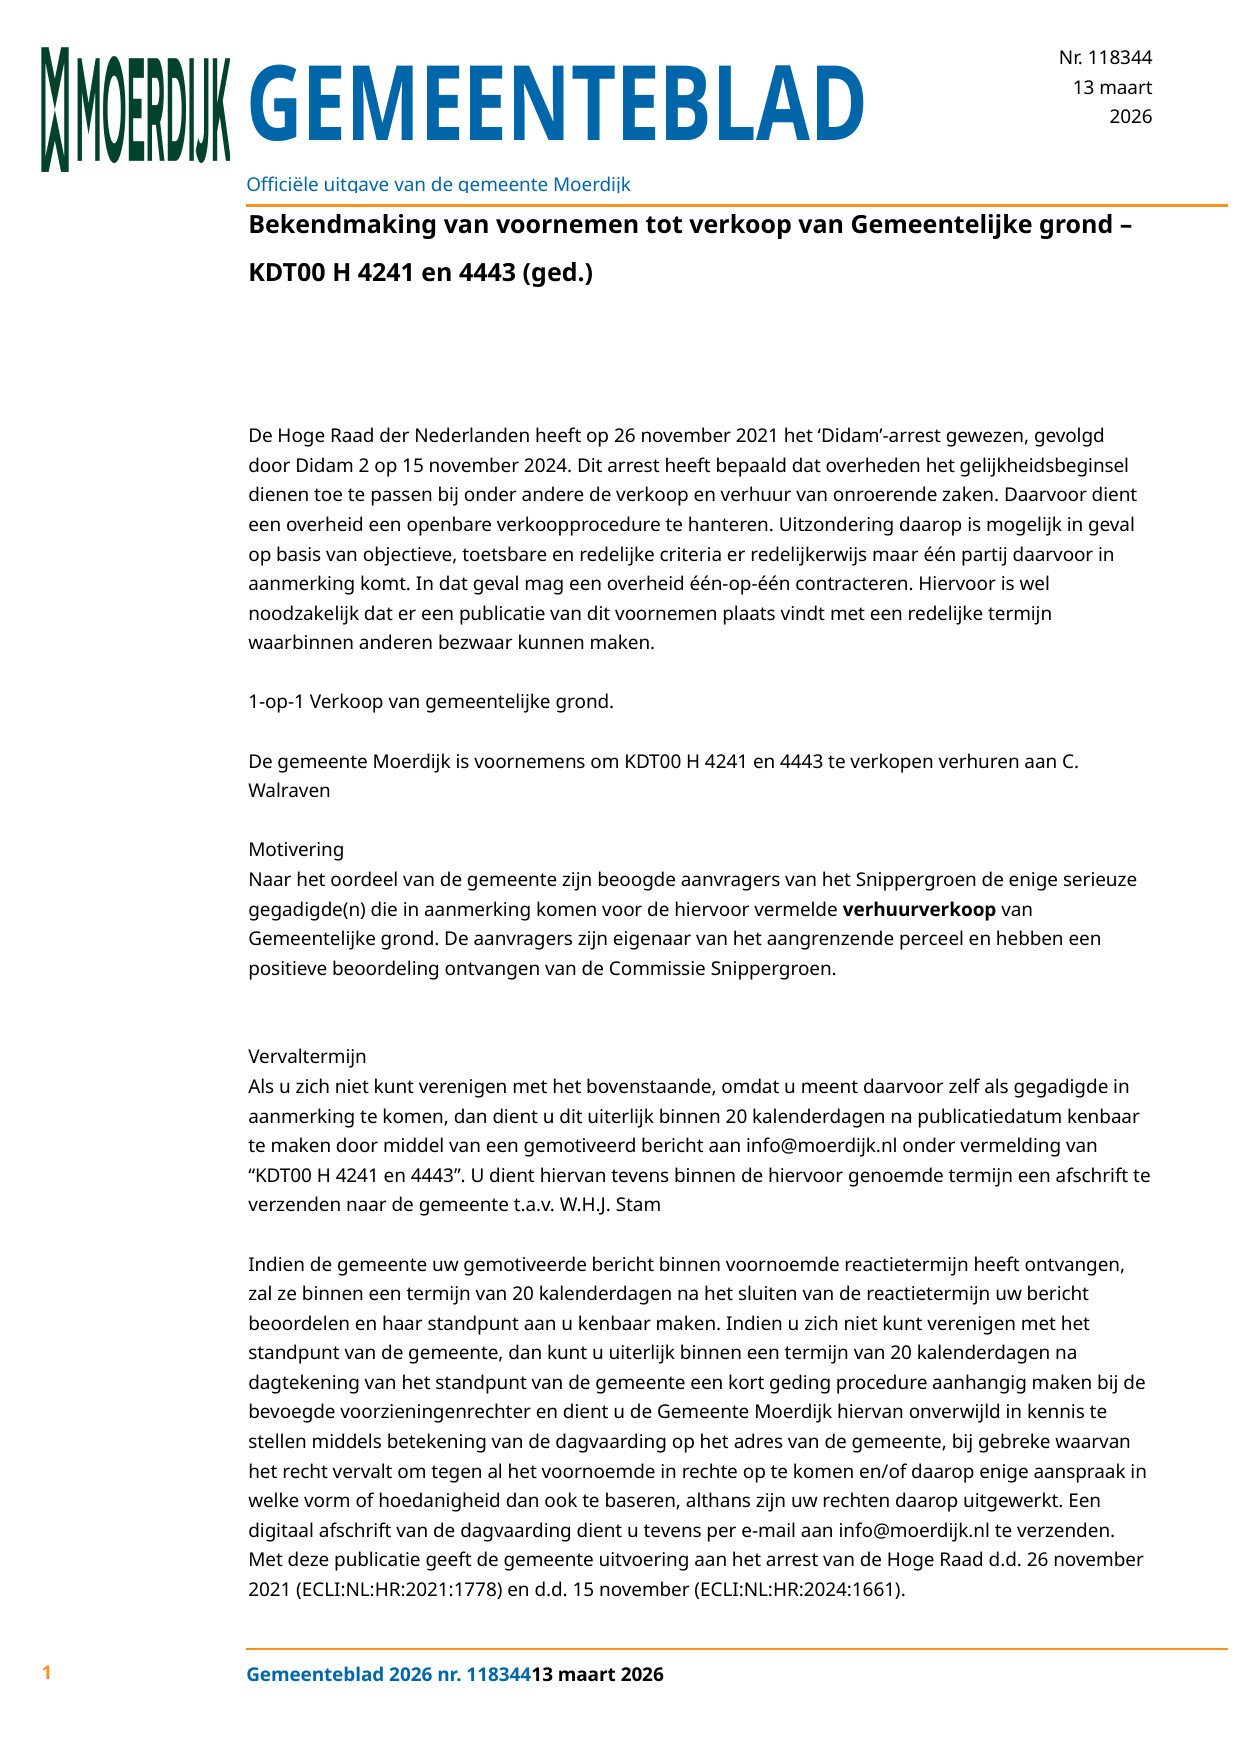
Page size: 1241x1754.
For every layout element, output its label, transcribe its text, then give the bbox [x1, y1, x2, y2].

text Indien de gemeente uw gemotiveerde bericht binnen voornoemde reactietermijn heeft ontvangen, zal ze binnen een termijn van 20 kalenderdagen na het sluiten van de reactietermijn uw bericht beoordelen en haar standpunt aan u kenbaar maken. Indien u zich niet kunt verenigen met het standpunt van de gemeente, dan kunt u uiterlijk binnen een termijn van 20 kalenderdagen na dagtekening van het standpunt van de gemeente een kort geding procedure aanhangig maken bij de bevoegde voorzieningenrechter en dient u de Gemeente Moerdijk hiervan onverwijld in kennis te stellen middels betekening van de dagvaarding op het adres van de gemeente, bij gebreke waarvan het recht vervalt om tegen al het voornoemde in rechte op te komen en/of daarop enige aanspraak in welke vorm of hoedanigheid dan ook te baseren, althans zijn uw rechten daarop uitgewerkt. Een digitaal afschrift van de dagvaarding dient u tevens per e-mail aan info@moerdijk.nl te verzenden. [248, 1251, 1152, 1543]
picture [41, 47, 231, 172]
text De Hoge Raad der Nederlanden heeft op 26 november 2021 het ‘Didam’-arrest gewezen, gevolgd door Didam 2 op 15 november 2024. Dit arrest heeft bepaald dat overheden het gelijkheidsbeginsel dienen toe te passen bij onder andere de verkoop en verhuur van onroerende zaken. Daarvoor dient een overheid een openbare verkoopprocedure te hanteren. Uitzondering daarop is mogelijk in geval op basis van objectieve, toetsbare en redelijke criteria er redelijkerwijs maar één partij daarvoor in aanmerking komt. In dat geval mag een overheid één-op-één contracteren. Hiervoor is wel noodzakelijk dat er een publicatie van dit voornemen plaats vindt met een redelijke termijn waarbinnen anderen bezwaar kunnen maken. [248, 422, 1152, 655]
text Als u zich niet kunt verenigen met het bovenstaande, omdat u meent daarvoor zelf als gegadigde in aanmerking te komen, dan dient u dit uiterlijk binnen 20 kalenderdagen na publicatiedatum kenbaar te maken door middel van een gemotiveerd bericht aan info@moerdijk.nl onder vermelding van “KDT00 H 4241 en 4443”. U dient hiervan tevens binnen de hiervoor genoemde termijn een afschrift te verzenden naar de gemeente t.a.v. W.H.J. Stam [248, 1073, 1152, 1217]
text Naar het oordeel van de gemeente zijn beoogde aanvragers van het Snippergroen de enige serieuze gegadigde(n) die in aanmerking komen voor de hiervoor vermelde verhuurverkoop van Gemeentelijke grond. De aanvragers zijn eigenaar van het aangrenzende perceel en hebben een positieve beoordeling ontvangen van de Commissie Snippergroen. [248, 866, 1152, 981]
text Motivering [248, 837, 1152, 862]
text Met deze publicatie geeft de gemeente uitvoering aan het arrest van de Hoge Raad d.d. 26 november 2021 (ECLI:NL:HR:2021:1778) en d.d. 15 november (ECLI:NL:HR:2024:1661). [248, 1547, 1152, 1602]
text De gemeente Moerdijk is voornemens om KDT00 H 4241 en 4443 te verkopen verhuren aan C. Walraven [248, 748, 1152, 803]
text Vervaltermijn [248, 1044, 1152, 1069]
text Bekendmaking van voornemen tot verkoop van Gemeentelijke grond – KDT00 H 4241 en 4443 (ged.) [248, 207, 1152, 288]
text 1-op-1 Verkoop van gemeentelijke grond. [248, 689, 1152, 714]
